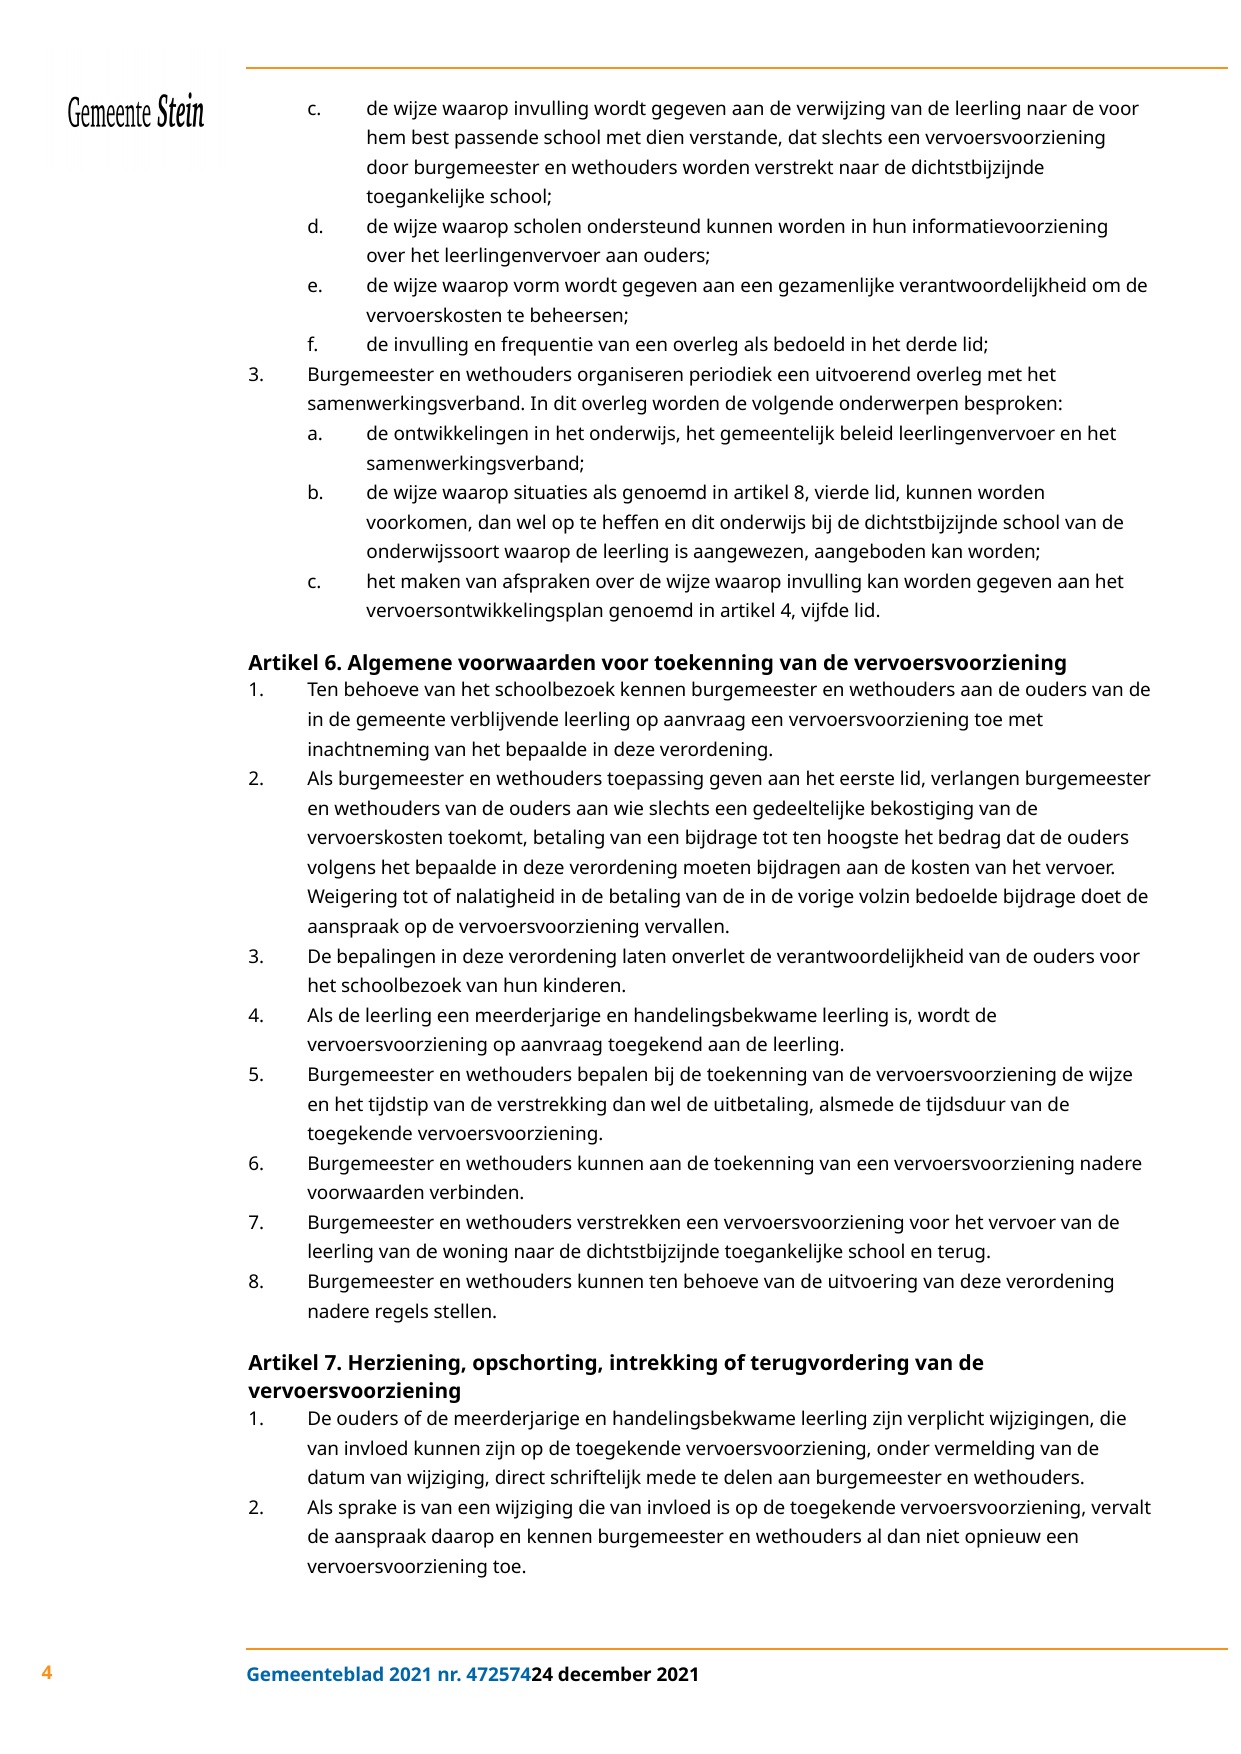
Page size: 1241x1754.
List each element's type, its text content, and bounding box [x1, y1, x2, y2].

list de wijze waarop vorm wordt gegeven aan een gezamenlijke verantwoordelijkheid om de vervoerskosten te beheersen; [307, 272, 1152, 328]
list Burgemeester en wethouders verstrekken een vervoersvoorziening voor het vervoer van de leerling van de woning naar de dichtstbijzijnde toegankelijke school en terug. [248, 1209, 1152, 1264]
list de invulling en frequentie van een overleg als bedoeld in het derde lid; [307, 331, 1152, 357]
list De ouders of de meerderjarige en handelingsbekwame leerling zijn verplicht wijzigingen, die van invloed kunnen zijn op de toegekende vervoersvoorziening, onder vermelding van de datum van wijziging, direct schriftelijk mede te delen aan burgemeester en wethouders. [248, 1405, 1152, 1490]
list het maken van afspraken over de wijze waarop invulling kan worden gegeven aan het vervoersontwikkelingsplan genoemd in artikel 4, vijfde lid. [307, 568, 1152, 623]
list Ten behoeve van het schoolbezoek kennen burgemeester en wethouders aan de ouders van de in de gemeente verblijvende leerling op aanvraag een vervoersvoorziening toe met inachtneming van het bepaalde in deze verordening. [248, 677, 1152, 761]
list Burgemeester en wethouders organiseren periodiek een uitvoerend overleg met het samenwerkingsverband. In dit overleg worden de volgende onderwerpen besproken: [248, 361, 1152, 416]
text Artikel 7. Herziening, opschorting, intrekking of terugvordering van de vervoersvoorziening [248, 1348, 1152, 1405]
list De bepalingen in deze verordening laten onverlet de verantwoordelijkheid van de ouders voor het schoolbezoek van hun kinderen. [248, 943, 1152, 998]
list Als burgemeester en wethouders toepassing geven aan het eerste lid, verlangen burgemeester en wethouders van de ouders aan wie slechts een gedeeltelijke bekostiging van de vervoerskosten toekomt, betaling van een bijdrage tot ten hoogste het bedrag dat de ouders volgens het bepaalde in deze verordening moeten bijdragen aan de kosten van het vervoer. Weigering tot of nalatigheid in de betaling van de in de vorige volzin bedoelde bijdrage doet de aanspraak op de vervoersvoorziening vervallen. [248, 765, 1152, 939]
list Als sprake is van een wijziging die van invloed is op de toegekende vervoersvoorziening, vervalt de aanspraak daarop en kennen burgemeester en wethouders al dan niet opnieuw een vervoersvoorziening toe. [248, 1494, 1152, 1579]
list Burgemeester en wethouders kunnen aan de toekenning van een vervoersvoorziening nadere voorwaarden verbinden. [248, 1150, 1152, 1205]
list de wijze waarop scholen ondersteund kunnen worden in hun informatievoorziening over het leerlingenvervoer aan ouders; [307, 213, 1152, 268]
list de ontwikkelingen in het onderwijs, het gemeentelijk beleid leerlingenvervoer en het samenwerkingsverband; [307, 420, 1152, 476]
text Artikel 6. Algemene voorwaarden voor toekenning van de vervoersvoorziening [248, 648, 1152, 677]
list de wijze waarop invulling wordt gegeven aan de verwijzing van de leerling naar de voor hem best passende school met dien verstande, dat slechts een vervoersvoorziening door burgemeester en wethouders worden verstrekt naar de dichtstbijzijnde toegankelijke school; [307, 95, 1152, 209]
list Burgemeester en wethouders bepalen bij de toekenning van de vervoersvoorziening de wijze en het tijdstip van de verstrekking dan wel de uitbetaling, alsmede de tijdsduur van de toegekende vervoersvoorziening. [248, 1061, 1152, 1146]
picture [41, 47, 231, 172]
list de wijze waarop situaties als genoemd in artikel 8, vierde lid, kunnen worden voorkomen, dan wel op te heffen en dit onderwijs bij de dichtstbijzijnde school van de onderwijssoort waarop de leerling is aangewezen, aangeboden kan worden; [307, 479, 1152, 564]
list Als de leerling een meerderjarige en handelingsbekwame leerling is, wordt de vervoersvoorziening op aanvraag toegekend aan de leerling. [248, 1002, 1152, 1057]
list Burgemeester en wethouders kunnen ten behoeve van de uitvoering van deze verordening nadere regels stellen. [248, 1268, 1152, 1323]
